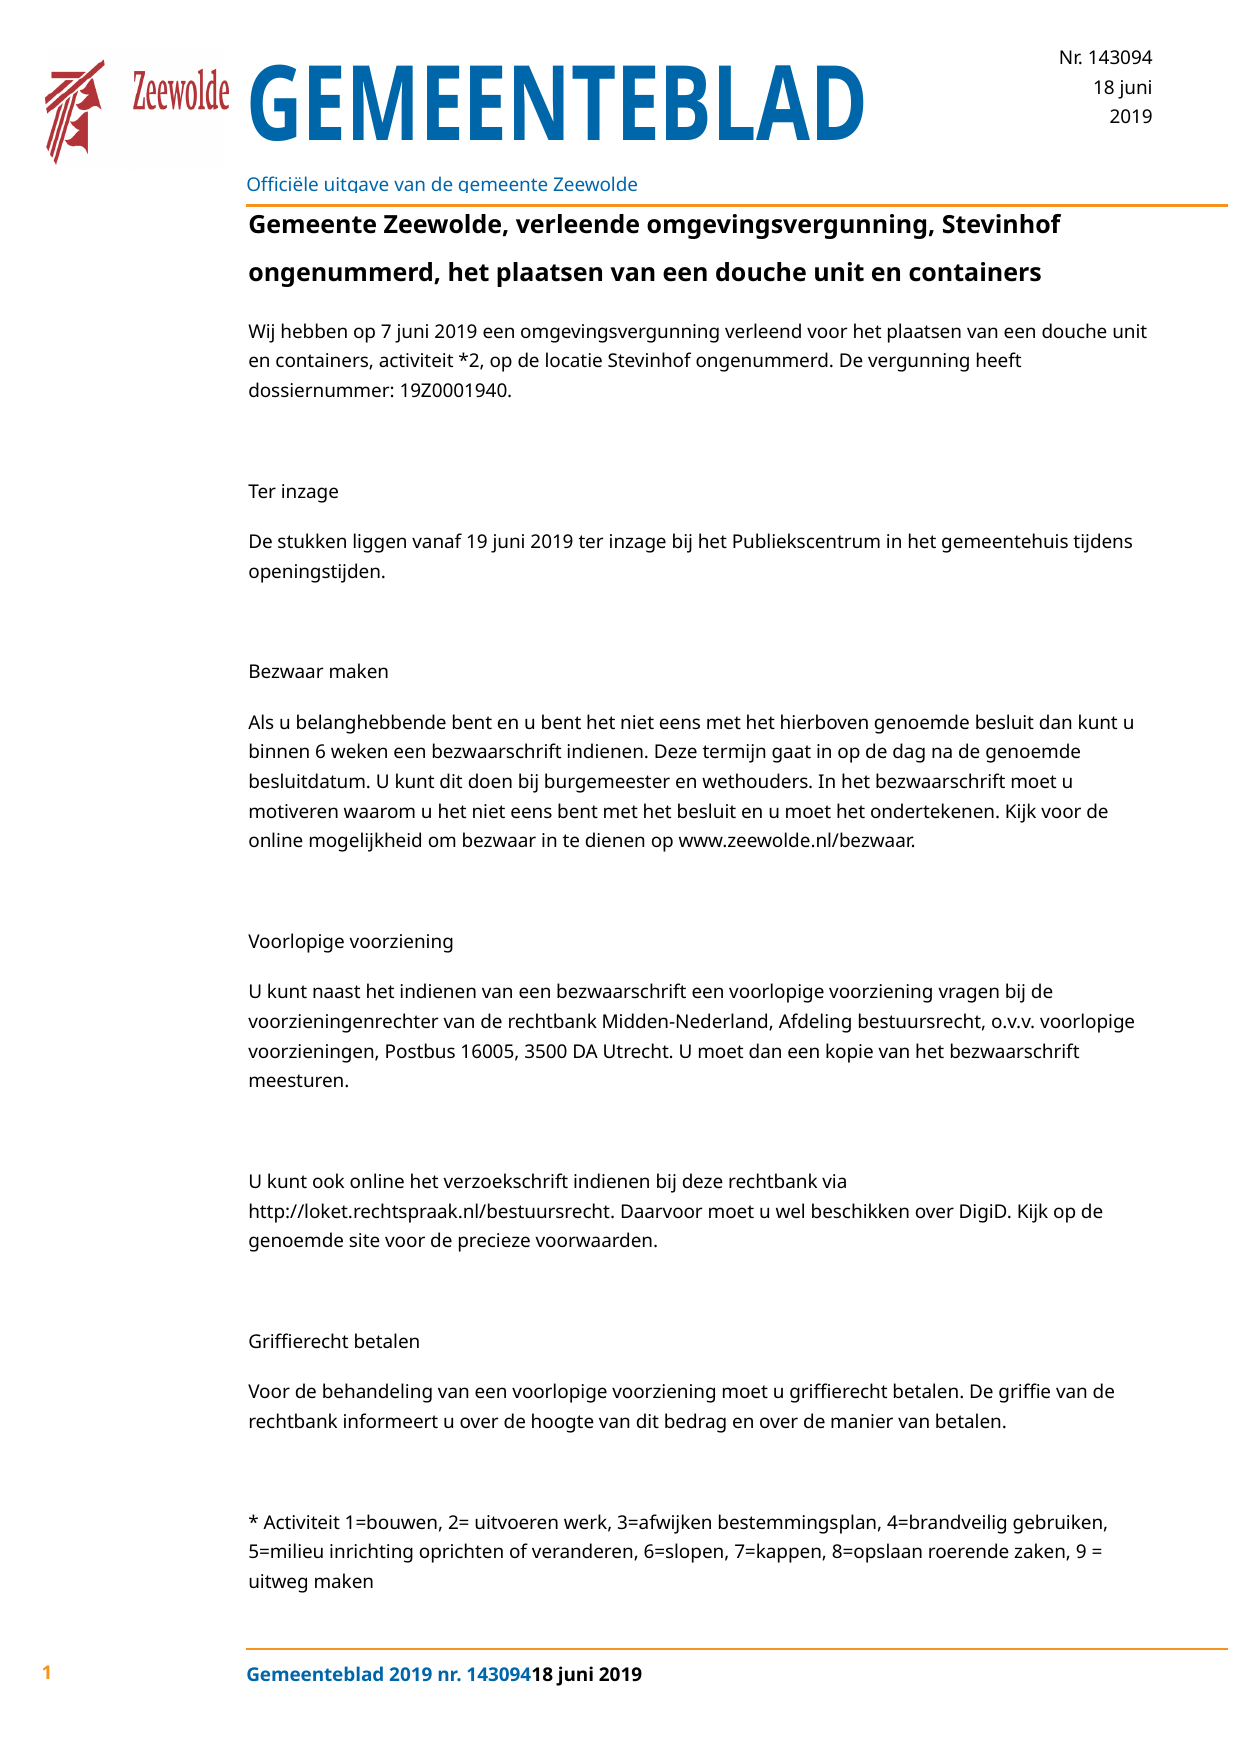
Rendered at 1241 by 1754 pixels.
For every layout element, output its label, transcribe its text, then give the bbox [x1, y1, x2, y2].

text U kunt naast het indienen van een bezwaarschrift een voorlopige voorziening vragen bij de voorzieningenrechter van de rechtbank Midden-Nederland, Afdeling bestuursrecht, o.v.v. voorlopige voorzieningen, Postbus 16005, 3500 DA Utrecht. U moet dan een kopie van het bezwaarschrift meesturen. [248, 979, 1152, 1093]
text De stukken liggen vanaf 19 juni 2019 ter inzage bij het Publiekscentrum in het gemeentehuis tijdens openingstijden. [248, 528, 1152, 584]
text Ter inzage [248, 478, 1152, 504]
text Voorlopige voorziening [248, 928, 1152, 954]
text U kunt ook online het verzoekschrift indienen bij deze rechtbank via http://loket.rechtspraak.nl/bestuursrecht. Daarvoor moet u wel beschikken over DigiD. Kijk op de genoemde site voor de precieze voorwaarden. [248, 1168, 1152, 1253]
text Bezwaar maken [248, 659, 1152, 684]
text Gemeente Zeewolde, verleende omgevingsvergunning, Stevinhof ongenummerd, het plaatsen van een douche unit en containers [248, 207, 1152, 288]
text Griffierecht betalen [248, 1328, 1152, 1354]
text Als u belanghebbende bent en u bent het niet eens met het hierboven genoemde besluit dan kunt u binnen 6 weken een bezwaarschrift indienen. Deze termijn gaat in op de dag na de genoemde besluitdatum. U kunt dit doen bij burgemeester en wethouders. In het bezwaarschrift moet u motiveren waarom u het niet eens bent met het besluit en u moet het ondertekenen. Kijk voor de online mogelijkheid om bezwaar in te dienen op www.zeewolde.nl/bezwaar. [248, 709, 1152, 853]
text * Activiteit 1=bouwen, 2= uitvoeren werk, 3=afwijken bestemmingsplan, 4=brandveilig gebruiken, 5=milieu inrichting oprichten of veranderen, 6=slopen, 7=kappen, 8=opslaan roerende zaken, 9 = uitweg maken [248, 1509, 1152, 1594]
text Wij hebben op 7 juni 2019 een omgevingsvergunning verleend voor het plaatsen van een douche unit en containers, activiteit *2, op de locatie Stevinhof ongenummerd. De vergunning heeft dossiernummer: 19Z0001940. [248, 318, 1152, 403]
picture [41, 47, 231, 172]
text Voor de behandeling van een voorlopige voorziening moet u griffierecht betalen. De griffie van de rechtbank informeert u over de hoogte van dit bedrag en over de manier van betalen. [248, 1379, 1152, 1434]
